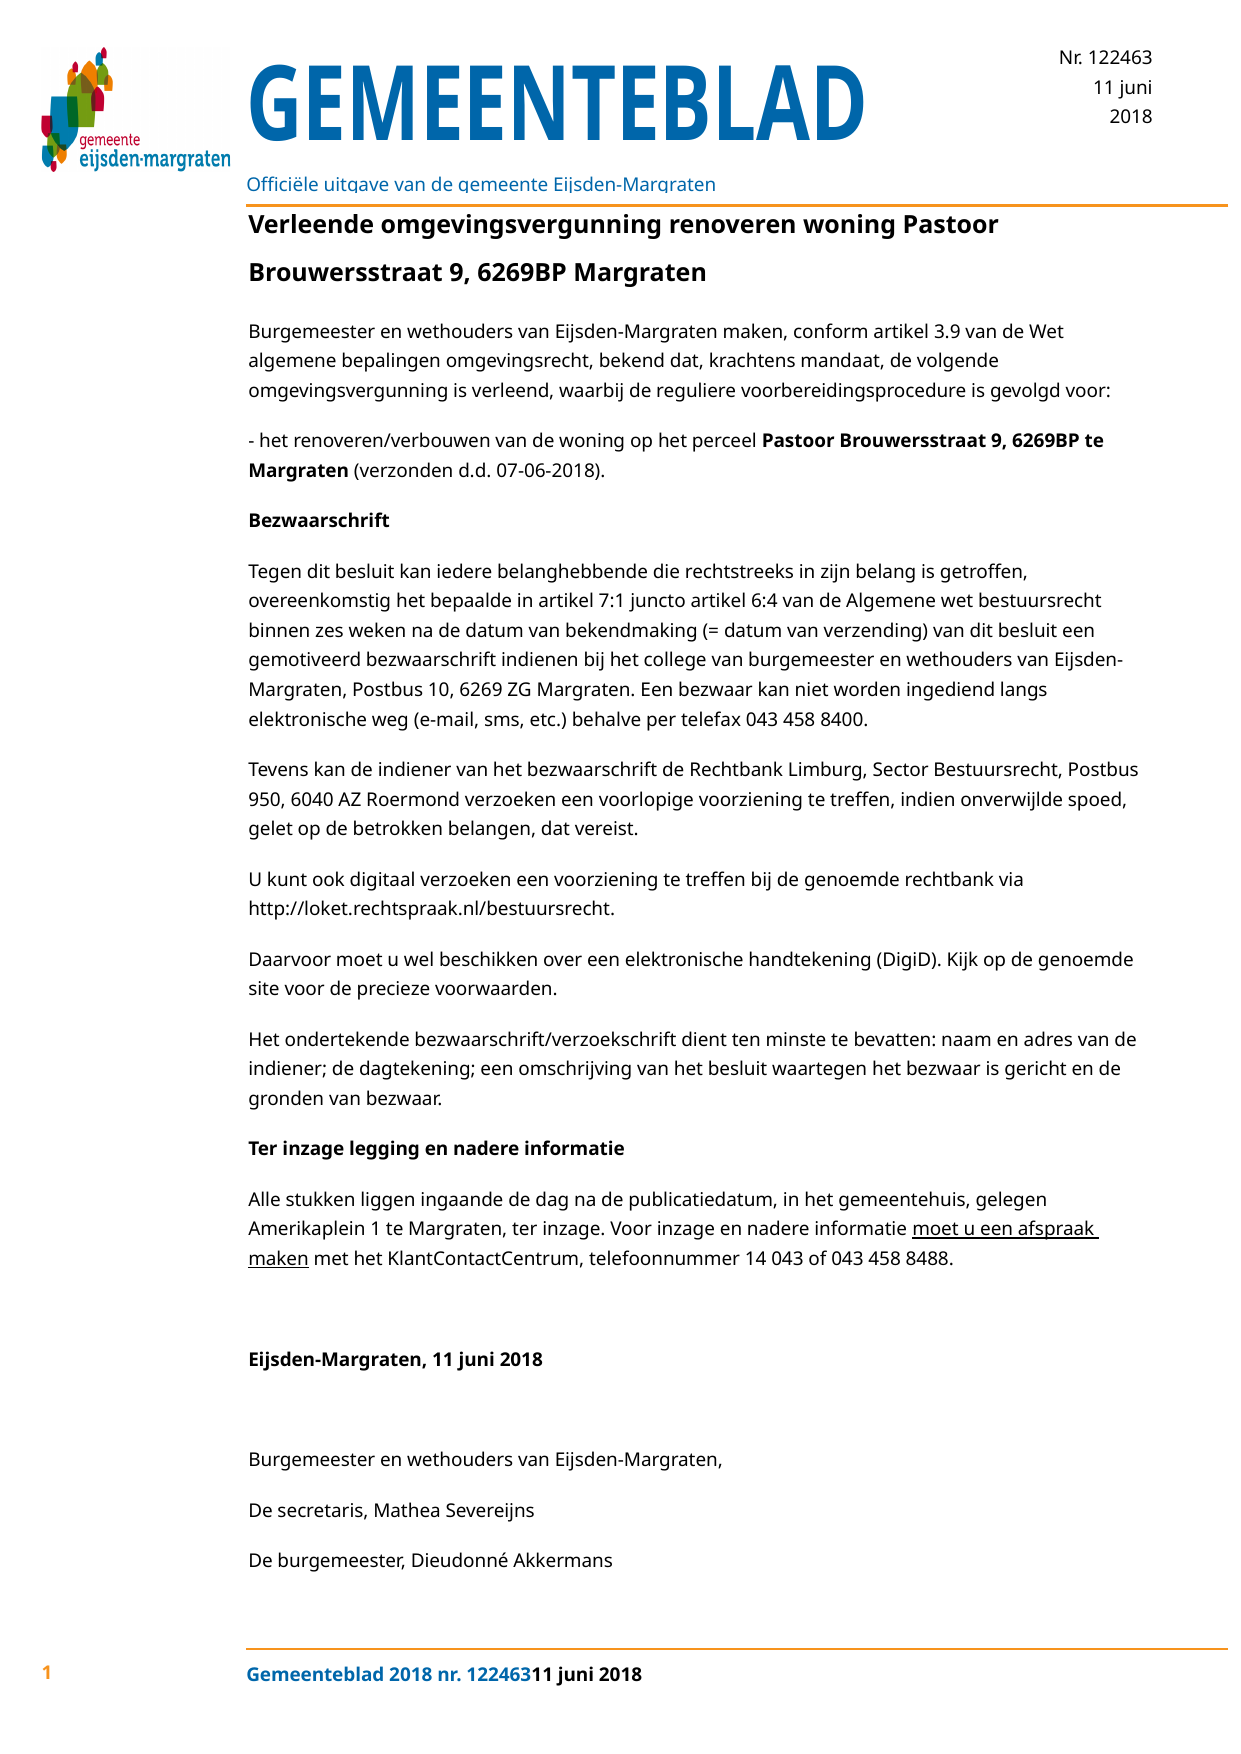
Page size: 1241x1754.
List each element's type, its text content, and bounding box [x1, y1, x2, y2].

text Burgemeester en wethouders van Eijsden-Margraten maken, conform artikel 3.9 van de Wet algemene bepalingen omgevingsrecht, bekend dat, krachtens mandaat, de volgende omgevingsvergunning is verleend, waarbij de reguliere voorbereidingsprocedure is gevolgd voor: [248, 318, 1152, 403]
text De secretaris, Mathea Severeijns [248, 1497, 1152, 1523]
text Eijsden-Margraten, 11 juni 2018 [248, 1346, 1152, 1372]
text Burgemeester en wethouders van Eijsden-Margraten, [248, 1447, 1152, 1472]
text Het ondertekende bezwaarschrift/verzoekschrift dient ten minste te bevatten: naam en adres van de indiener; de dagtekening; een omschrijving van het besluit waartegen het bezwaar is gericht en de gronden van bezwaar. [248, 1026, 1152, 1111]
text Tegen dit besluit kan iedere belanghebbende die rechtstreeks in zijn belang is getroffen, overeenkomstig het bepaalde in artikel 7:1 juncto artikel 6:4 van de Algemene wet bestuursrecht binnen zes weken na de datum van bekendmaking (= datum van verzending) van dit besluit een gemotiveerd bezwaarschrift indienen bij het college van burgemeester en wethouders van Eijsden-Margraten, Postbus 10, 6269 ZG Margraten. Een bezwaar kan niet worden ingediend langs elektronische weg (e-mail, sms, etc.) behalve per telefax 043 458 8400. [248, 558, 1152, 732]
text U kunt ook digitaal verzoeken een voorziening te treffen bij de genoemde rechtbank via http://loket.rechtspraak.nl/bestuursrecht. [248, 866, 1152, 921]
text Daarvoor moet u wel beschikken over een elektronische handtekening (DigiD). Kijk op de genoemde site voor de precieze voorwaarden. [248, 946, 1152, 1001]
picture [41, 47, 231, 172]
text Ter inzage legging en nadere informatie [248, 1135, 1152, 1161]
text - het renoveren/verbouwen van de woning op het perceel Pastoor Brouwersstraat 9, 6269BP te Margraten (verzonden d.d. 07-06-2018). [248, 427, 1152, 483]
text Bezwaarschrift [248, 507, 1152, 533]
text Alle stukken liggen ingaande de dag na de publicatiedatum, in het gemeentehuis, gelegen Amerikaplein 1 te Margraten, ter inzage. Voor inzage en nadere informatie moet u een afspraak maken met het KlantContactCentrum, telefoonnummer 14 043 of 043 458 8488. [248, 1186, 1152, 1271]
text Verleende omgevingsvergunning renoveren woning Pastoor Brouwersstraat 9, 6269BP Margraten [248, 207, 1152, 288]
text De burgemeester, Dieudonné Akkermans [248, 1547, 1152, 1573]
text Tevens kan de indiener van het bezwaarschrift de Rechtbank Limburg, Sector Bestuursrecht, Postbus 950, 6040 AZ Roermond verzoeken een voorlopige voorziening te treffen, indien onverwijlde spoed, gelet op de betrokken belangen, dat vereist. [248, 756, 1152, 841]
